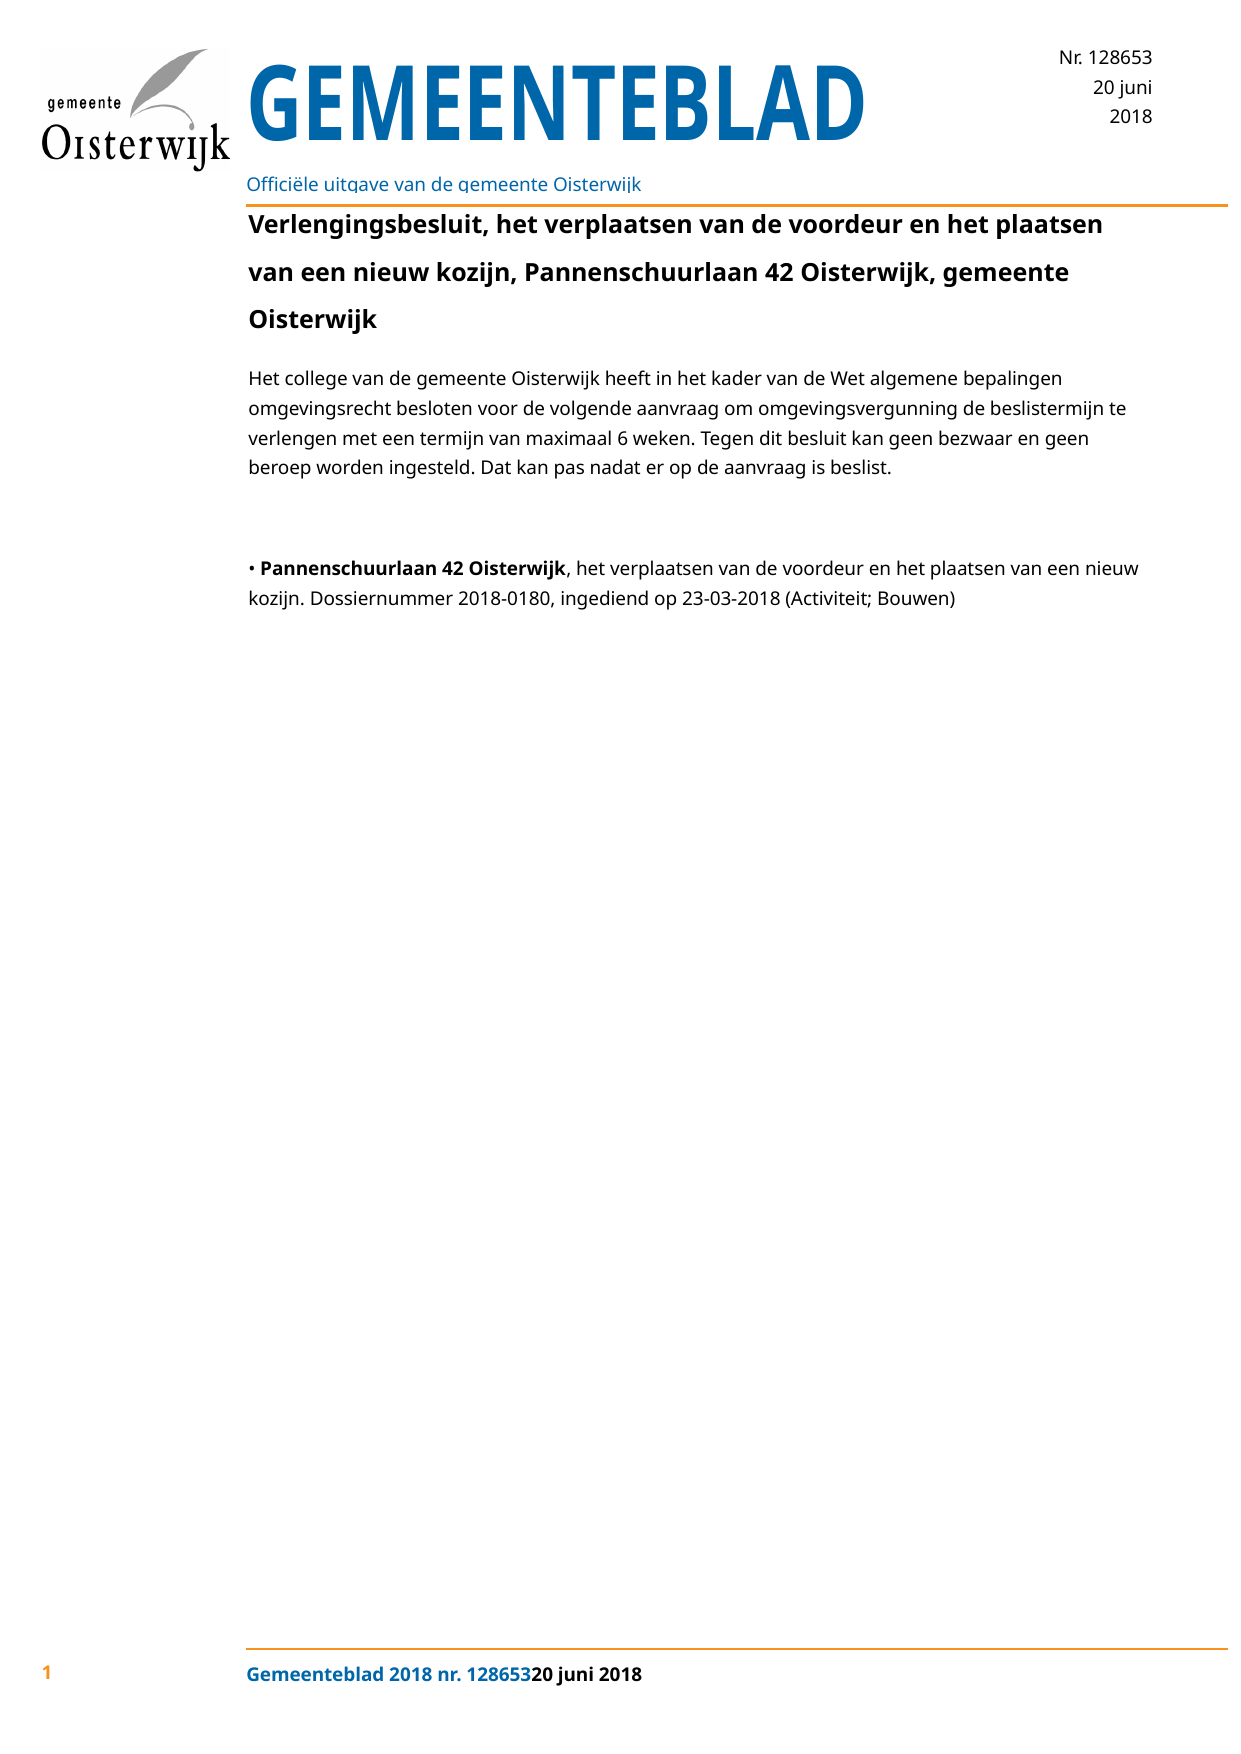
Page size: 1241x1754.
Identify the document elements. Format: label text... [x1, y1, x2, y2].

text • Pannenschuurlaan 42 Oisterwijk, het verplaatsen van de voordeur en het plaatsen van een nieuw kozijn. Dossiernummer 2018-0180, ingediend op 23-03-2018 (Activiteit; Bouwen) [248, 555, 1152, 610]
text Verlengingsbesluit, het verplaatsen van de voordeur en het plaatsen van een nieuw kozijn, Pannenschuurlaan 42 Oisterwijk, gemeente Oisterwijk [248, 207, 1152, 336]
text Het college van de gemeente Oisterwijk heeft in het kader van de Wet algemene bepalingen omgevingsrecht besloten voor de volgende aanvraag om omgevingsvergunning de beslistermijn te verlengen met een termijn van maximaal 6 weken. Tegen dit besluit kan geen bezwaar en geen beroep worden ingesteld. Dat kan pas nadat er op de aanvraag is beslist. [248, 366, 1152, 480]
picture [41, 47, 231, 172]
